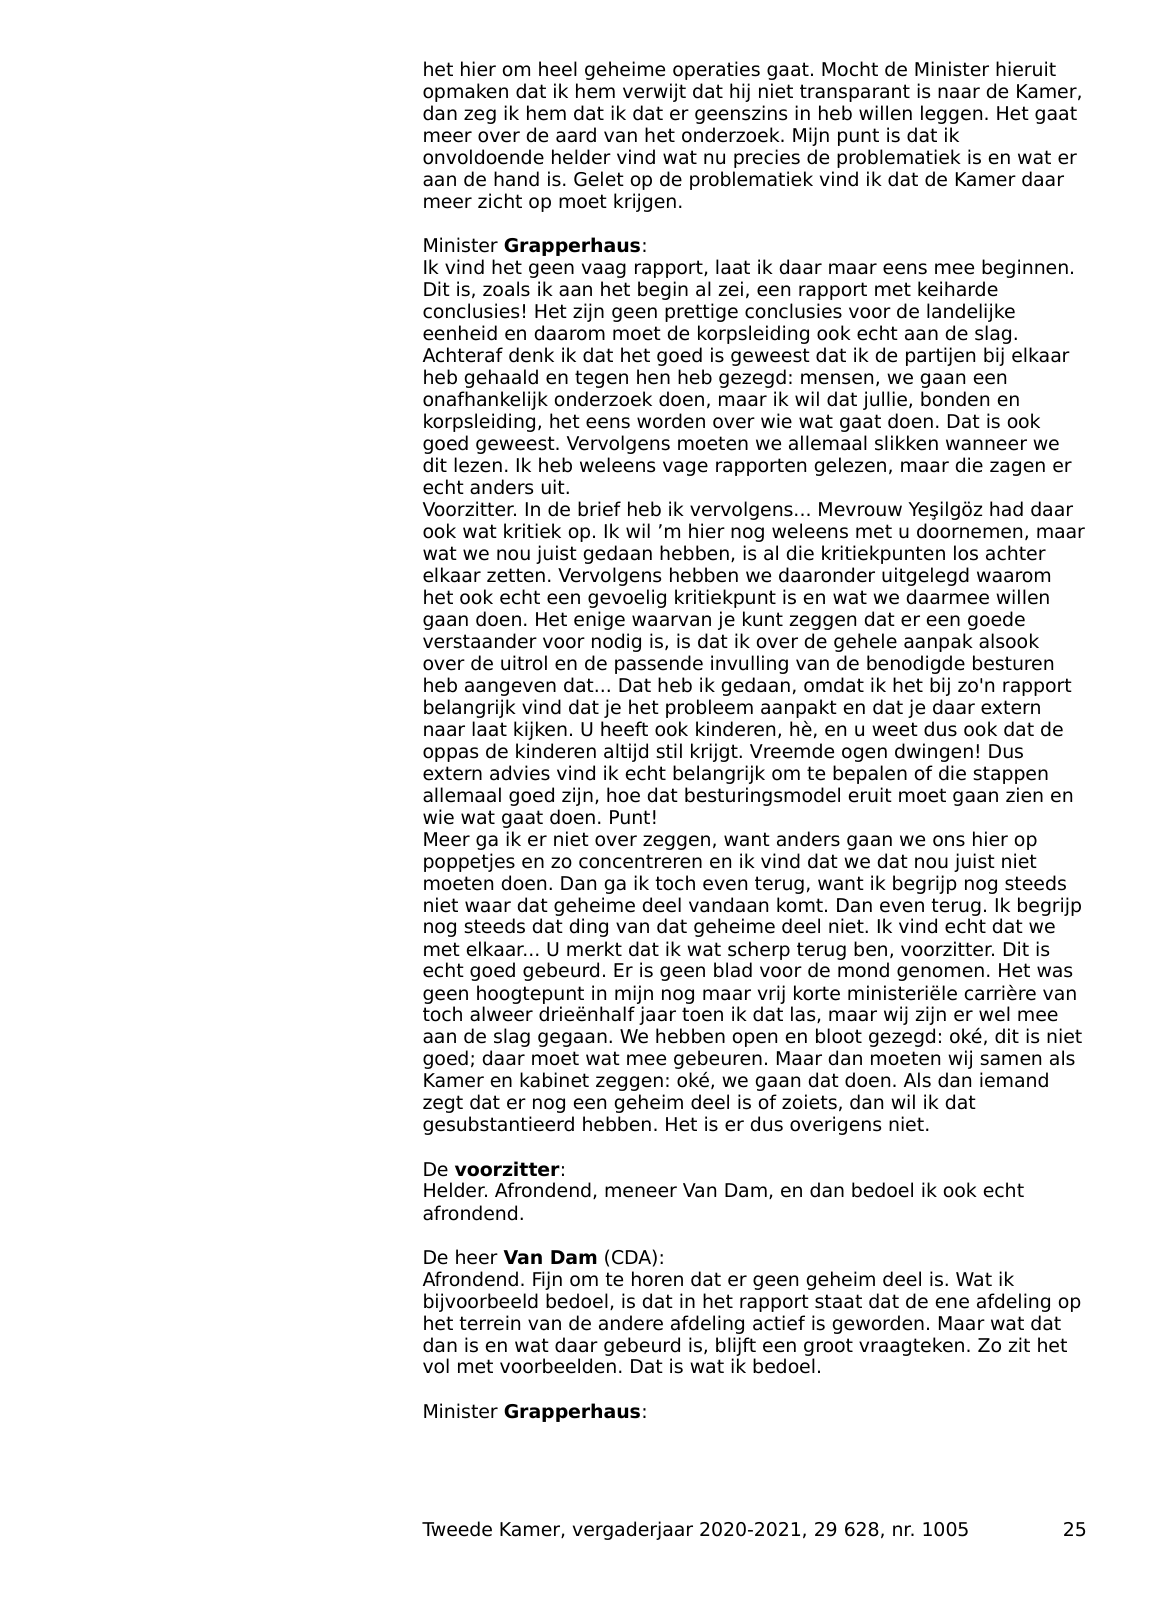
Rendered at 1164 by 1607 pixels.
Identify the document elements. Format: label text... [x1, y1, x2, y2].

text Voorzitter. In de brief heb ik vervolgens... Mevrouw Yeşilgöz had daar ook wat kritiek op. Ik wil ’m hier nog weleens met u doornemen, maar wat we nou juist gedaan hebben, is al die kritiekpunten los achter elkaar zetten. Vervolgens hebben we daaronder uitgelegd waarom het ook echt een gevoelig kritiekpunt is en wat we daarmee willen gaan doen. Het enige waarvan je kunt zeggen dat er een goede verstaander voor nodig is, is dat ik over de gehele aanpak alsook over de uitrol en de passende invulling van de benodigde besturen heb aangeven dat... Dat heb ik gedaan, omdat ik het bij zo'n rapport belangrijk vind dat je het probleem aanpakt en dat je daar extern naar laat kijken. U heeft ook kinderen, hè, en u weet dus ook dat de oppas de kinderen altijd stil krijgt. Vreemde ogen dwingen! Dus extern advies vind ik echt belangrijk om te bepalen of die stappen allemaal goed zijn, hoe dat besturingsmodel eruit moet gaan zien en wie wat gaat doen. Punt! [422, 499, 1087, 828]
text het hier om heel geheime operaties gaat. Mocht de Minister hieruit opmaken dat ik hem verwijt dat hij niet transparant is naar de Kamer, dan zeg ik hem dat ik dat er geenszins in heb willen leggen. Het gaat meer over de aard van het onderzoek. Mijn punt is dat ik onvoldoende helder vind wat nu precies de problematiek is en wat er aan de hand is. Gelet op de problematiek vind ik dat de Kamer daar meer zicht op moet krijgen. [422, 59, 1087, 213]
text De voorzitter: [422, 1158, 1087, 1180]
text Helder. Afrondend, meneer Van Dam, en dan bedoel ik ook echt afrondend. [422, 1180, 1087, 1224]
text Minister Grapperhaus: [422, 235, 1087, 257]
text Meer ga ik er niet over zeggen, want anders gaan we ons hier op poppetjes en zo concentreren en ik vind dat we dat nou juist niet moeten doen. Dan ga ik toch even terug, want ik begrijp nog steeds niet waar dat geheime deel vandaan komt. Dan even terug. Ik begrijp nog steeds dat ding van dat geheime deel niet. Ik vind echt dat we met elkaar... U merkt dat ik wat scherp terug ben, voorzitter. Dit is echt goed gebeurd. Er is geen blad voor de mond genomen. Het was geen hoogtepunt in mijn nog maar vrij korte ministeriële carrière van toch alweer drieënhalf jaar toen ik dat las, maar wij zijn er wel mee aan de slag gegaan. We hebben open en bloot gezegd: oké, dit is niet goed; daar moet wat mee gebeuren. Maar dan moeten wij samen als Kamer en kabinet zeggen: oké, we gaan dat doen. Als dan iemand zegt dat er nog een geheim deel is of zoiets, dan wil ik dat gesubstantieerd hebben. Het is er dus overigens niet. [422, 828, 1087, 1136]
text De heer Van Dam (CDA): [422, 1247, 1087, 1268]
text Afrondend. Fijn om te horen dat er geen geheim deel is. Wat ik bijvoorbeeld bedoel, is dat in het rapport staat dat de ene afdeling op het terrein van de andere afdeling actief is geworden. Maar wat dat dan is en wat daar gebeurd is, blijft een groot vraagteken. Zo zit het vol met voorbeelden. Dat is wat ik bedoel. [422, 1268, 1087, 1378]
text Ik vind het geen vaag rapport, laat ik daar maar eens mee beginnen. Dit is, zoals ik aan het begin al zei, een rapport met keiharde conclusies! Het zijn geen prettige conclusies voor de landelijke eenheid en daarom moet de korpsleiding ook echt aan de slag. Achteraf denk ik dat het goed is geweest dat ik de partijen bij elkaar heb gehaald en tegen hen heb gezegd: mensen, we gaan een onafhankelijk onderzoek doen, maar ik wil dat jullie, bonden en korpsleiding, het eens worden over wie wat gaat doen. Dat is ook goed geweest. Vervolgens moeten we allemaal slikken wanneer we dit lezen. Ik heb weleens vage rapporten gelezen, maar die zagen er echt anders uit. [422, 257, 1087, 499]
text Minister Grapperhaus: [422, 1401, 1087, 1423]
